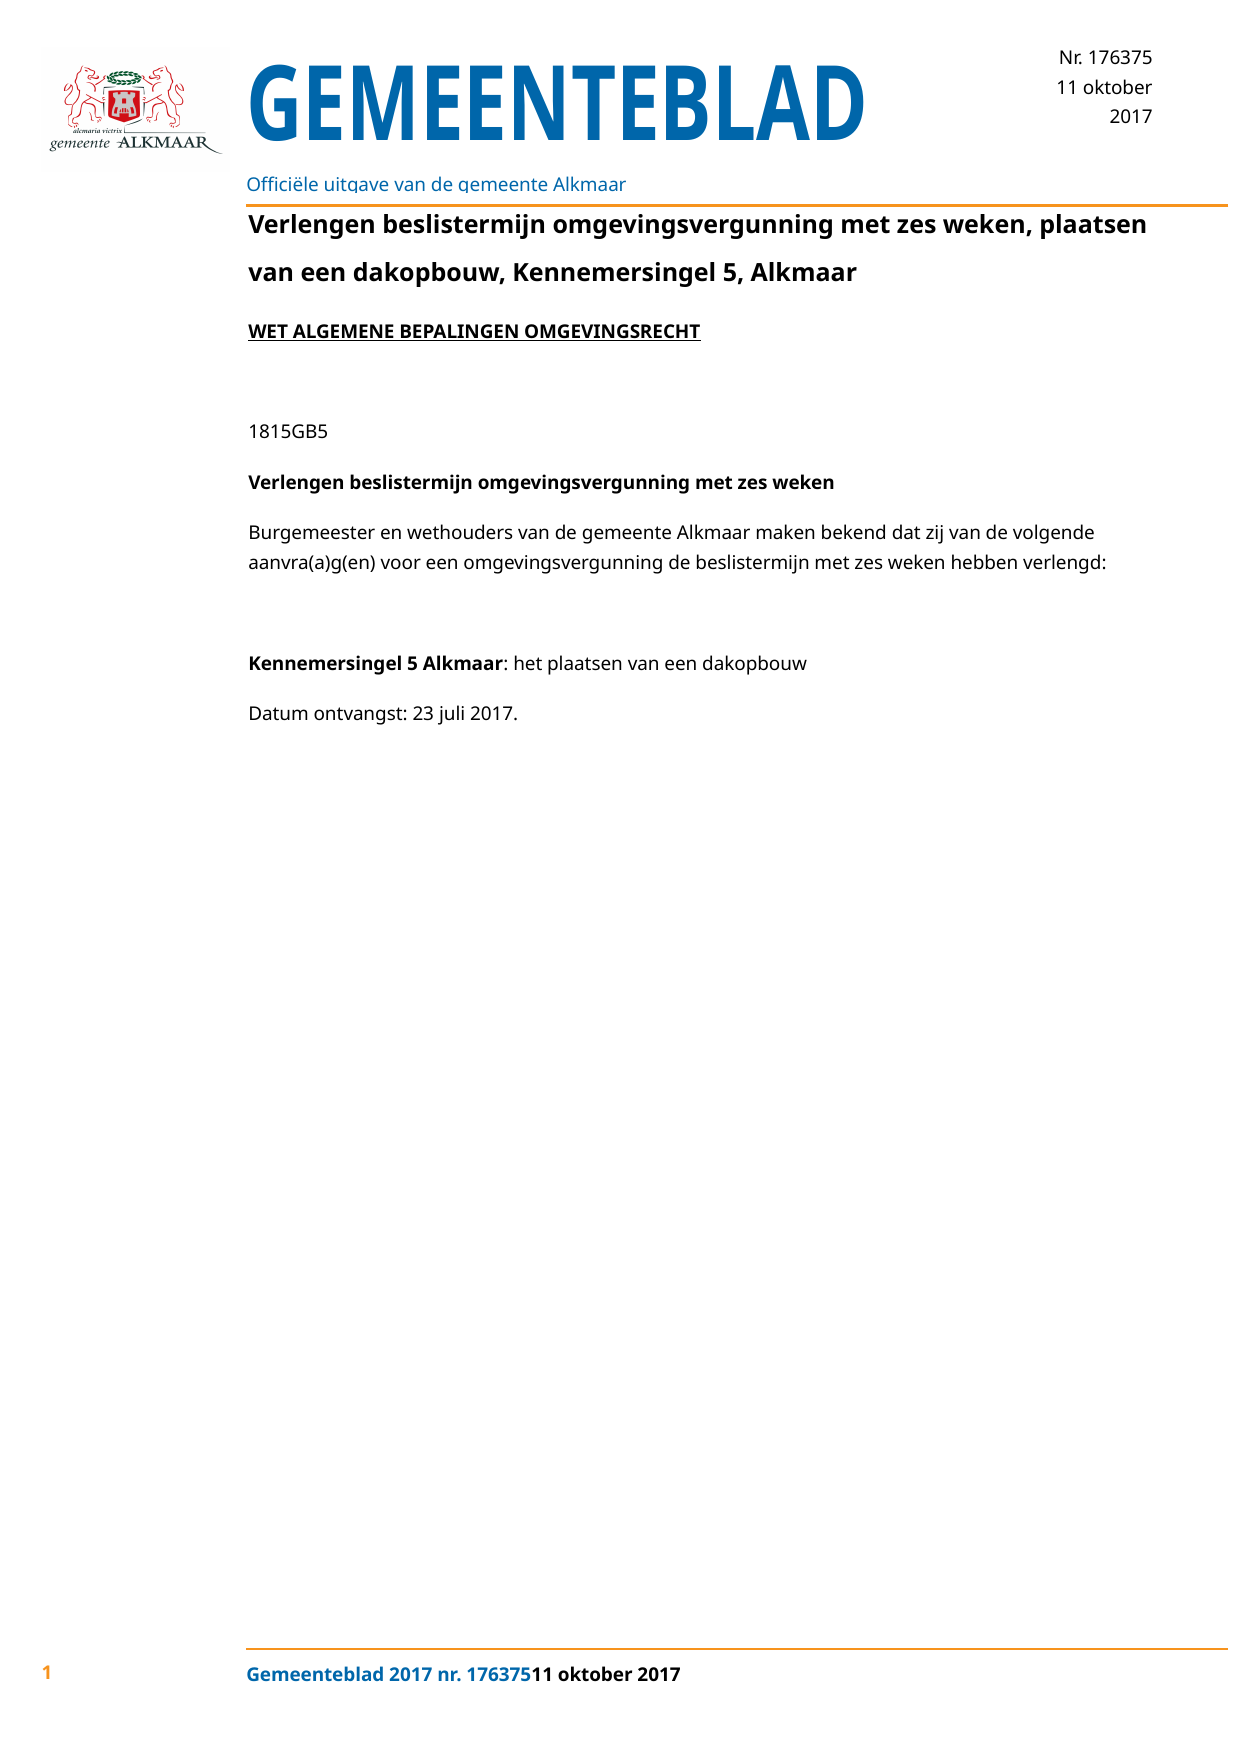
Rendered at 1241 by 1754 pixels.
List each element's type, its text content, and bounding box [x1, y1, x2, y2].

text 1815GB5 [248, 419, 1152, 444]
picture [41, 47, 231, 172]
text Datum ontvangst: 23 juli 2017. [248, 700, 1152, 726]
text Burgemeester en wethouders van de gemeente Alkmaar maken bekend dat zij van de volgende aanvra(a)g(en) voor een omgevingsvergunning de beslistermijn met zes weken hebben verlengd: [248, 519, 1152, 575]
text Verlengen beslistermijn omgevingsvergunning met zes weken, plaatsen van een dakopbouw, Kennemersingel 5, Alkmaar [248, 207, 1152, 288]
text Verlengen beslistermijn omgevingsvergunning met zes weken [248, 469, 1152, 495]
text WET ALGEMENE BEPALINGEN OMGEVINGSRECHT [248, 318, 1152, 344]
text Kennemersingel 5 Alkmaar: het plaatsen van een dakopbouw [248, 650, 1152, 676]
